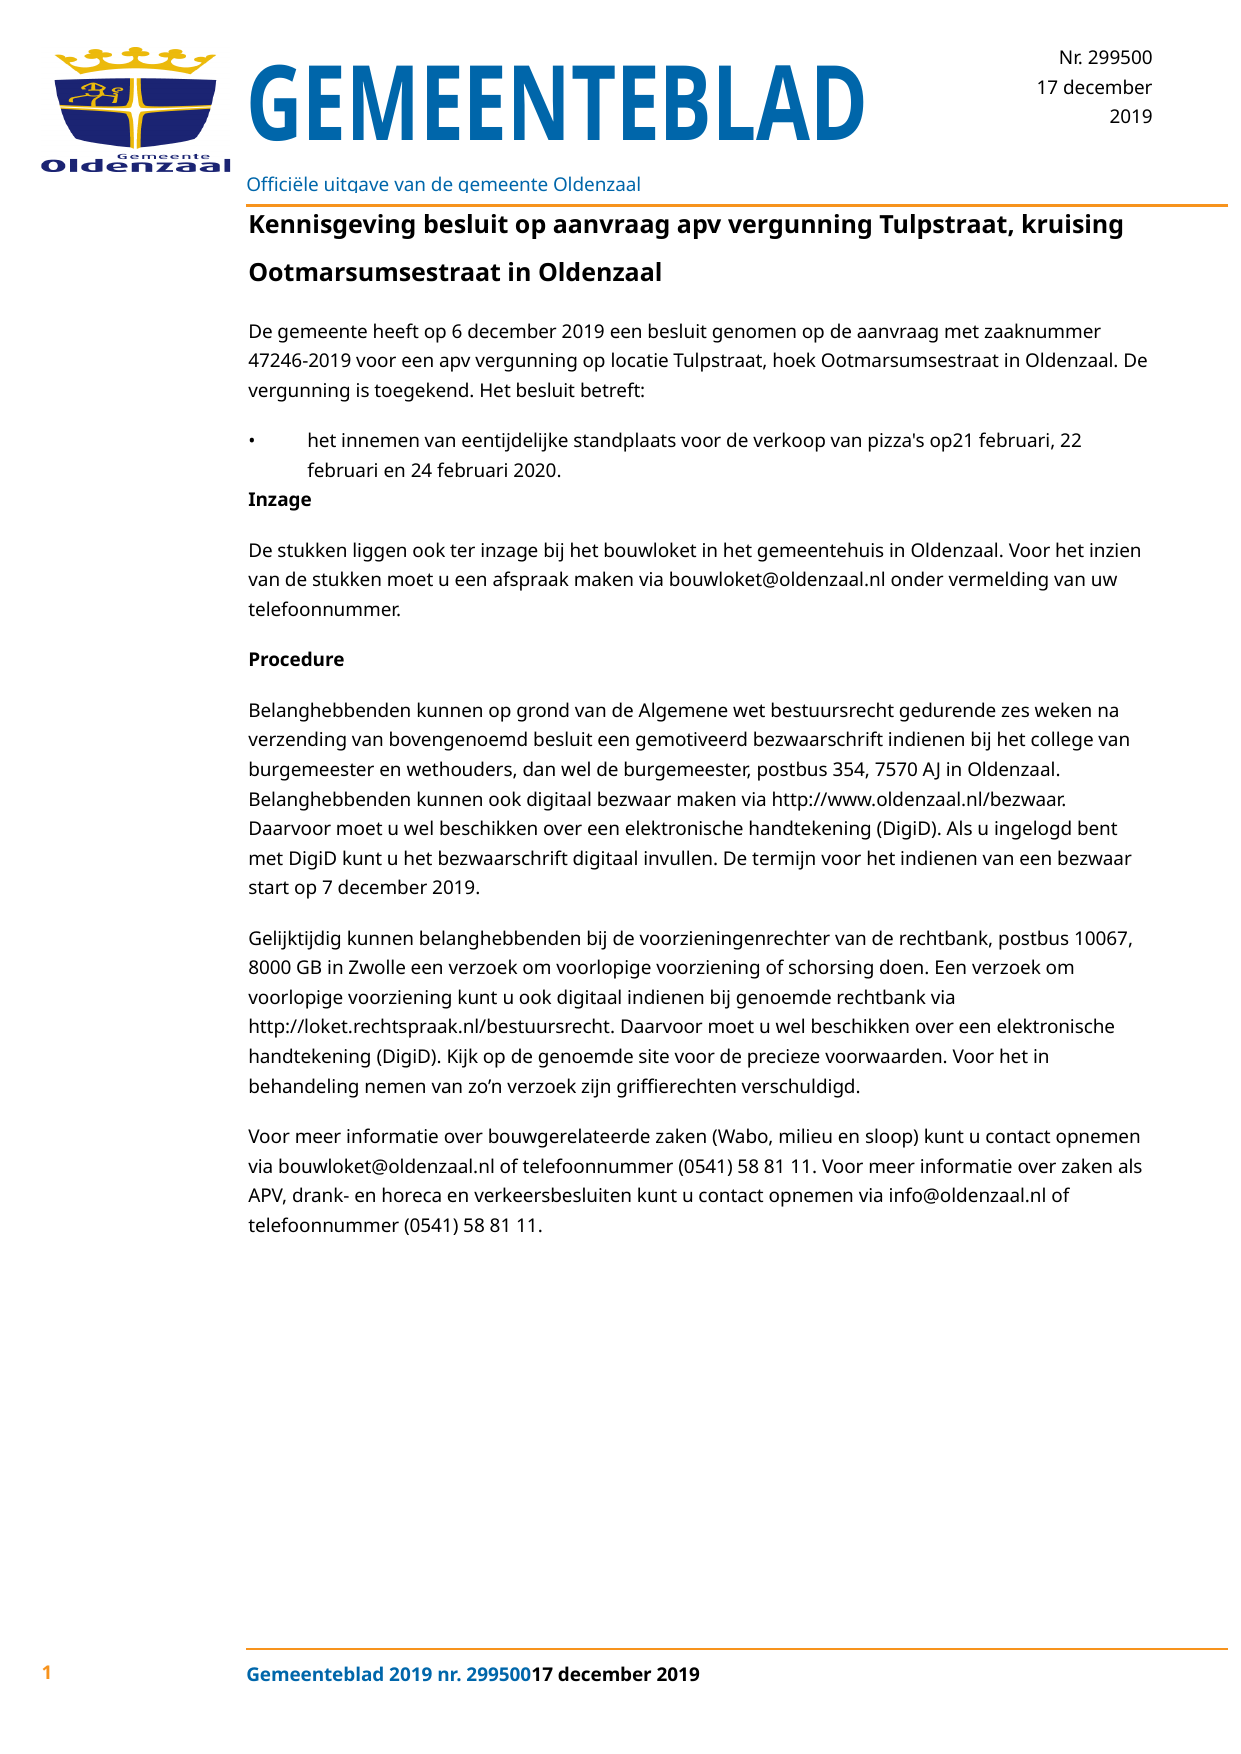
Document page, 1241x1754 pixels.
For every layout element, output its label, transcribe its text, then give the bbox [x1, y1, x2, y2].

text Kennisgeving besluit op aanvraag apv vergunning Tulpstraat, kruising Ootmarsumsestraat in Oldenzaal [248, 207, 1152, 288]
list het innemen van eentijdelijke standplaats voor de verkoop van pizza's op21 februari, 22 februari en 24 februari 2020. [248, 427, 1152, 483]
text De gemeente heeft op 6 december 2019 een besluit genomen op de aanvraag met zaaknummer 47246-2019 voor een apv vergunning op locatie Tulpstraat, hoek Ootmarsumsestraat in Oldenzaal. De vergunning is toegekend. Het besluit betreft: [248, 318, 1152, 403]
text Belanghebbenden kunnen op grond van de Algemene wet bestuursrecht gedurende zes weken na verzending van bovengenoemd besluit een gemotiveerd bezwaarschrift indienen bij het college van burgemeester en wethouders, dan wel de burgemeester, postbus 354, 7570 AJ in Oldenzaal. Belanghebbenden kunnen ook digitaal bezwaar maken via http://www.oldenzaal.nl/bezwaar. Daarvoor moet u wel beschikken over een elektronische handtekening (DigiD). Als u ingelogd bent met DigiD kunt u het bezwaarschrift digitaal invullen. De termijn voor het indienen van een bezwaar start op 7 december 2019. [248, 697, 1152, 900]
text Inzage [248, 487, 1152, 512]
text De stukken liggen ook ter inzage bij het bouwloket in het gemeentehuis in Oldenzaal. Voor het inzien van de stukken moet u een afspraak maken via bouwloket@oldenzaal.nl onder vermelding van uw telefoonnummer. [248, 537, 1152, 622]
text Gelijktijdig kunnen belanghebbenden bij de voorzieningenrechter van de rechtbank, postbus 10067, 8000 GB in Zwolle een verzoek om voorlopige voorziening of schorsing doen. Een verzoek om voorlopige voorziening kunt u ook digitaal indienen bij genoemde rechtbank via http://loket.rechtspraak.nl/bestuursrecht. Daarvoor moet u wel beschikken over een elektronische handtekening (DigiD). Kijk op de genoemde site voor de precieze voorwaarden. Voor het in behandeling nemen van zo’n verzoek zijn griffierechten verschuldigd. [248, 925, 1152, 1099]
text Voor meer informatie over bouwgerelateerde zaken (Wabo, milieu en sloop) kunt u contact opnemen via bouwloket@oldenzaal.nl of telefoonnummer (0541) 58 81 11. Voor meer informatie over zaken als APV, drank- en horeca en verkeersbesluiten kunt u contact opnemen via info@oldenzaal.nl of telefoonnummer (0541) 58 81 11. [248, 1123, 1152, 1238]
picture [41, 47, 231, 172]
text Procedure [248, 647, 1152, 672]
